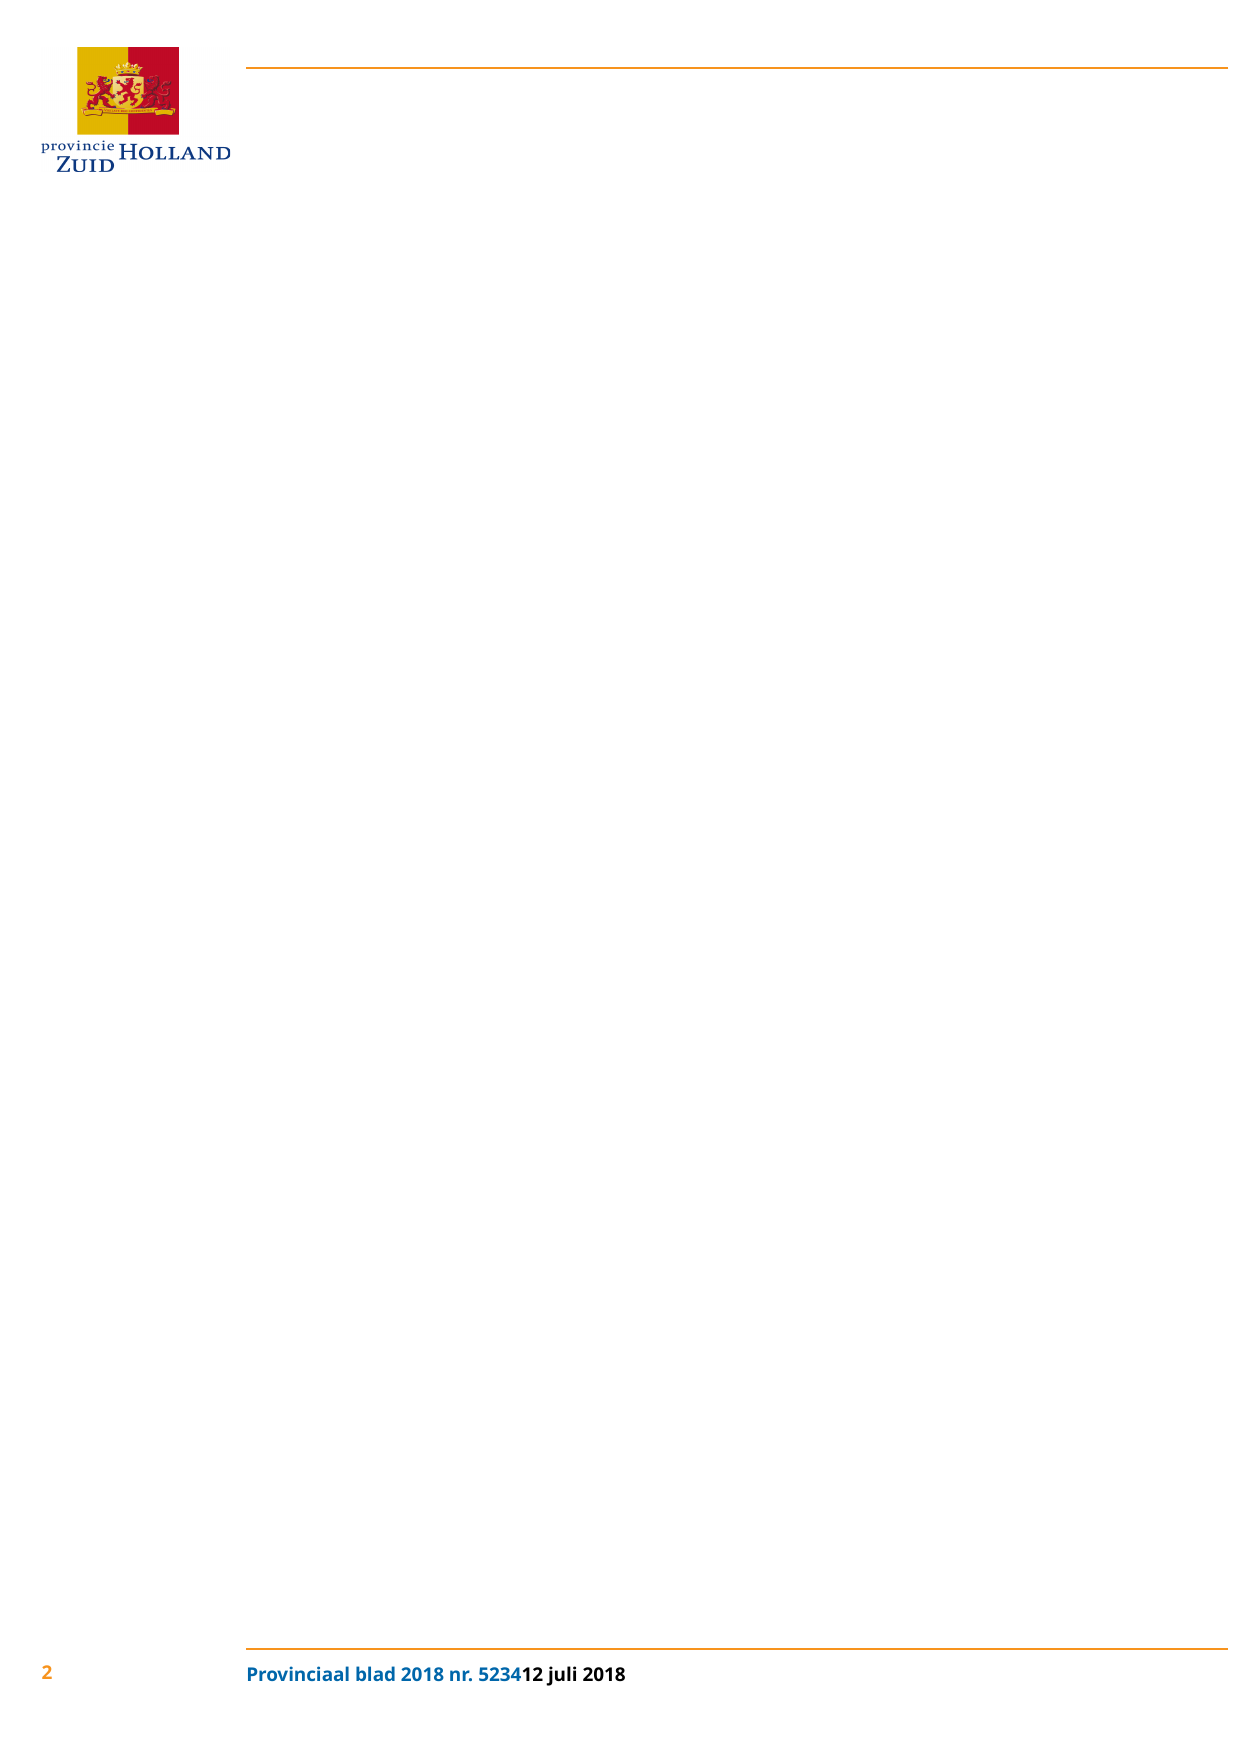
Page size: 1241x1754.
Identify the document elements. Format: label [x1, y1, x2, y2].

picture [41, 47, 231, 172]
